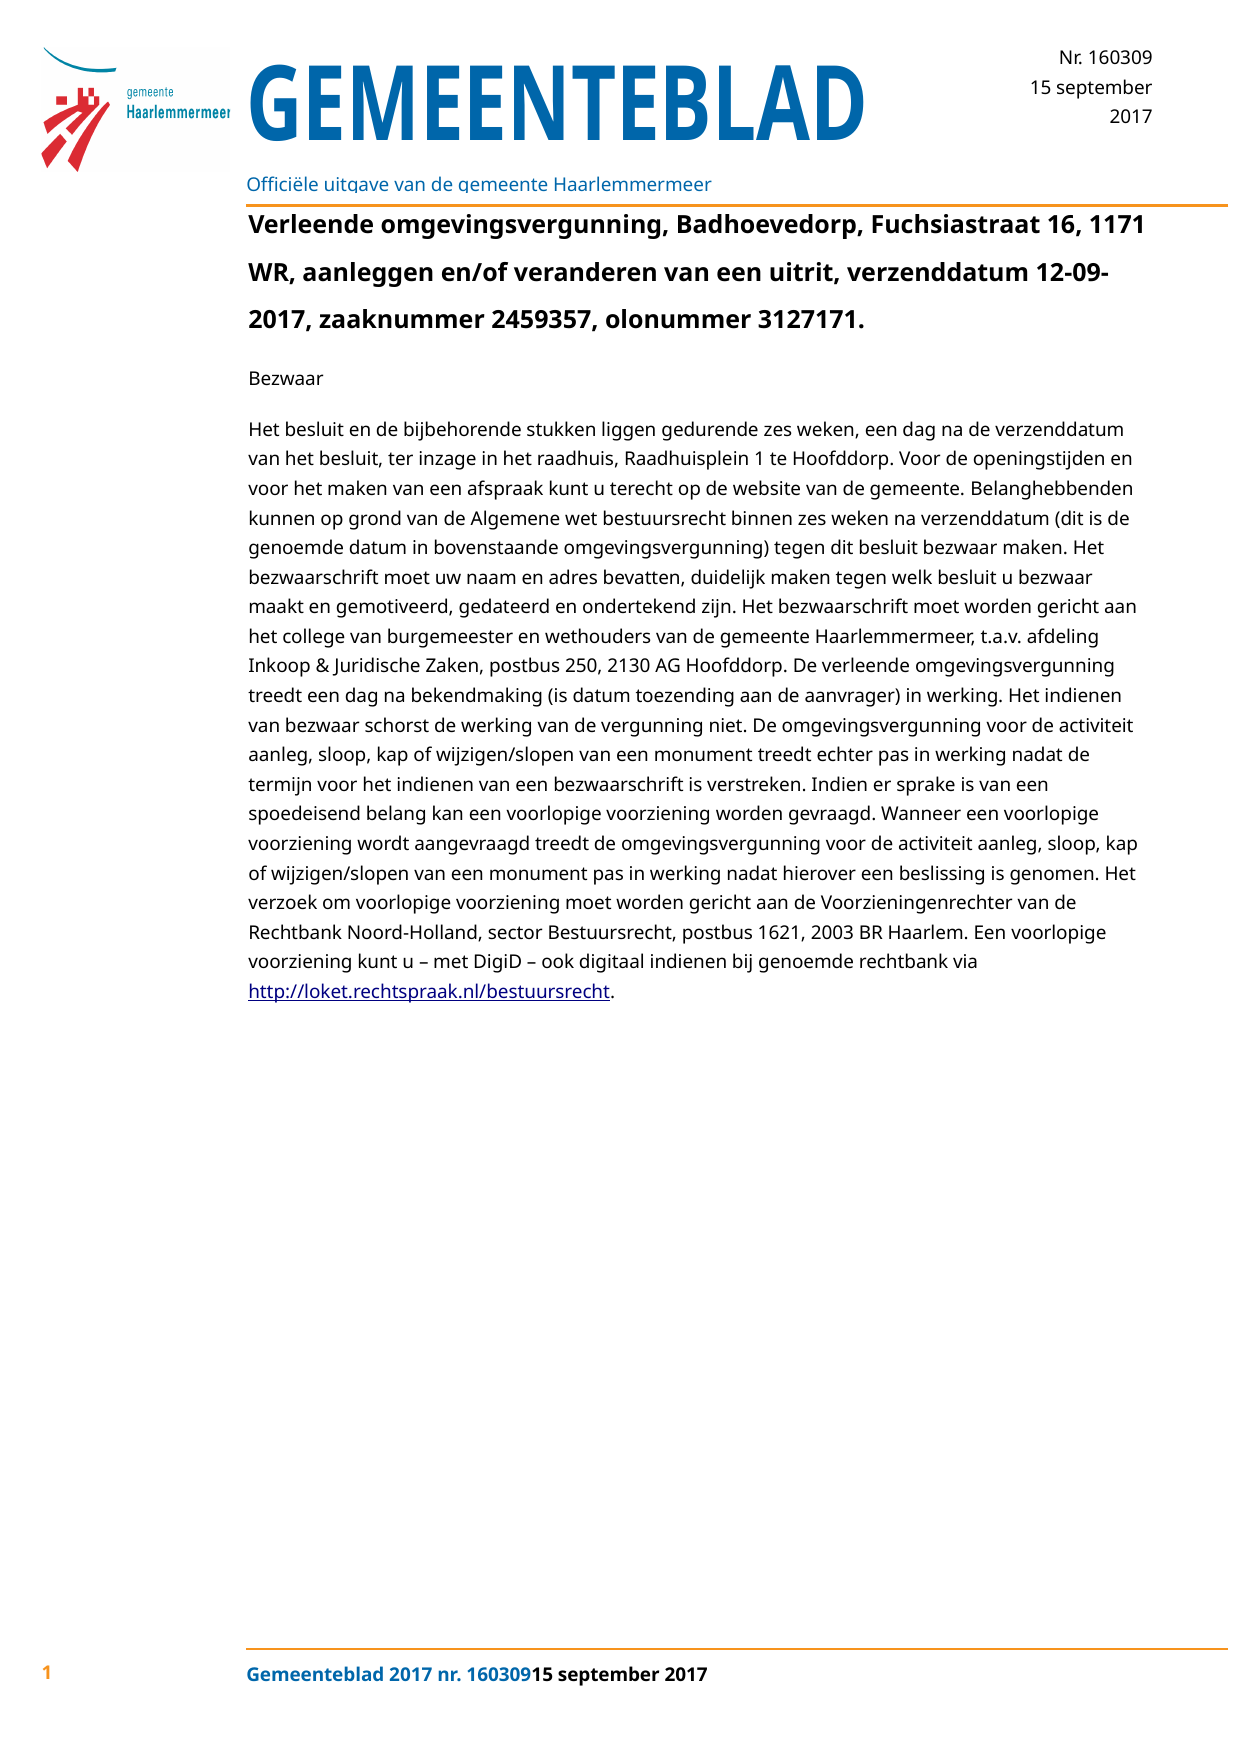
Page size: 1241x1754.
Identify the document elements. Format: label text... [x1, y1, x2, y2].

picture [41, 47, 231, 172]
text Bezwaar [248, 366, 1152, 391]
text Verleende omgevingsvergunning, Badhoevedorp, Fuchsiastraat 16, 1171 WR, aanleggen en/of veranderen van een uitrit, verzenddatum 12-09-2017, zaaknummer 2459357, olonummer 3127171. [248, 207, 1152, 336]
text Het besluit en de bijbehorende stukken liggen gedurende zes weken, een dag na de verzenddatum van het besluit, ter inzage in het raadhuis, Raadhuisplein 1 te Hoofddorp. Voor de openingstijden en voor het maken van een afspraak kunt u terecht op de website van de gemeente. Belanghebbenden kunnen op grond van de Algemene wet bestuursrecht binnen zes weken na verzenddatum (dit is de genoemde datum in bovenstaande omgevingsvergunning) tegen dit besluit bezwaar maken. Het bezwaarschrift moet uw naam en adres bevatten, duidelijk maken tegen welk besluit u bezwaar maakt en gemotiveerd, gedateerd en ondertekend zijn. Het bezwaarschrift moet worden gericht aan het college van burgemeester en wethouders van de gemeente Haarlemmermeer, t.a.v. afdeling Inkoop & Juridische Zaken, postbus 250, 2130 AG Hoofddorp. De verleende omgevingsvergunning treedt een dag na bekendmaking (is datum toezending aan de aanvrager) in werking. Het indienen van bezwaar schorst de werking van de vergunning niet. De omgevingsvergunning voor de activiteit aanleg, sloop, kap of wijzigen/slopen van een monument treedt echter pas in werking nadat de termijn voor het indienen van een bezwaarschrift is verstreken. Indien er sprake is van een spoedeisend belang kan een voorlopige voorziening worden gevraagd. Wanneer een voorlopige voorziening wordt aangevraagd treedt de omgevingsvergunning voor de activiteit aanleg, sloop, kap of wijzigen/slopen van een monument pas in werking nadat hierover een beslissing is genomen. Het verzoek om voorlopige voorziening moet worden gericht aan de Voorzieningenrechter van de Rechtbank Noord-Holland, sector Bestuursrecht, postbus 1621, 2003 BR Haarlem. Een voorlopige voorziening kunt u – met DigiD – ook digitaal indienen bij genoemde rechtbank via http://loket.rechtspraak.nl/bestuursrecht. [248, 416, 1152, 1004]
